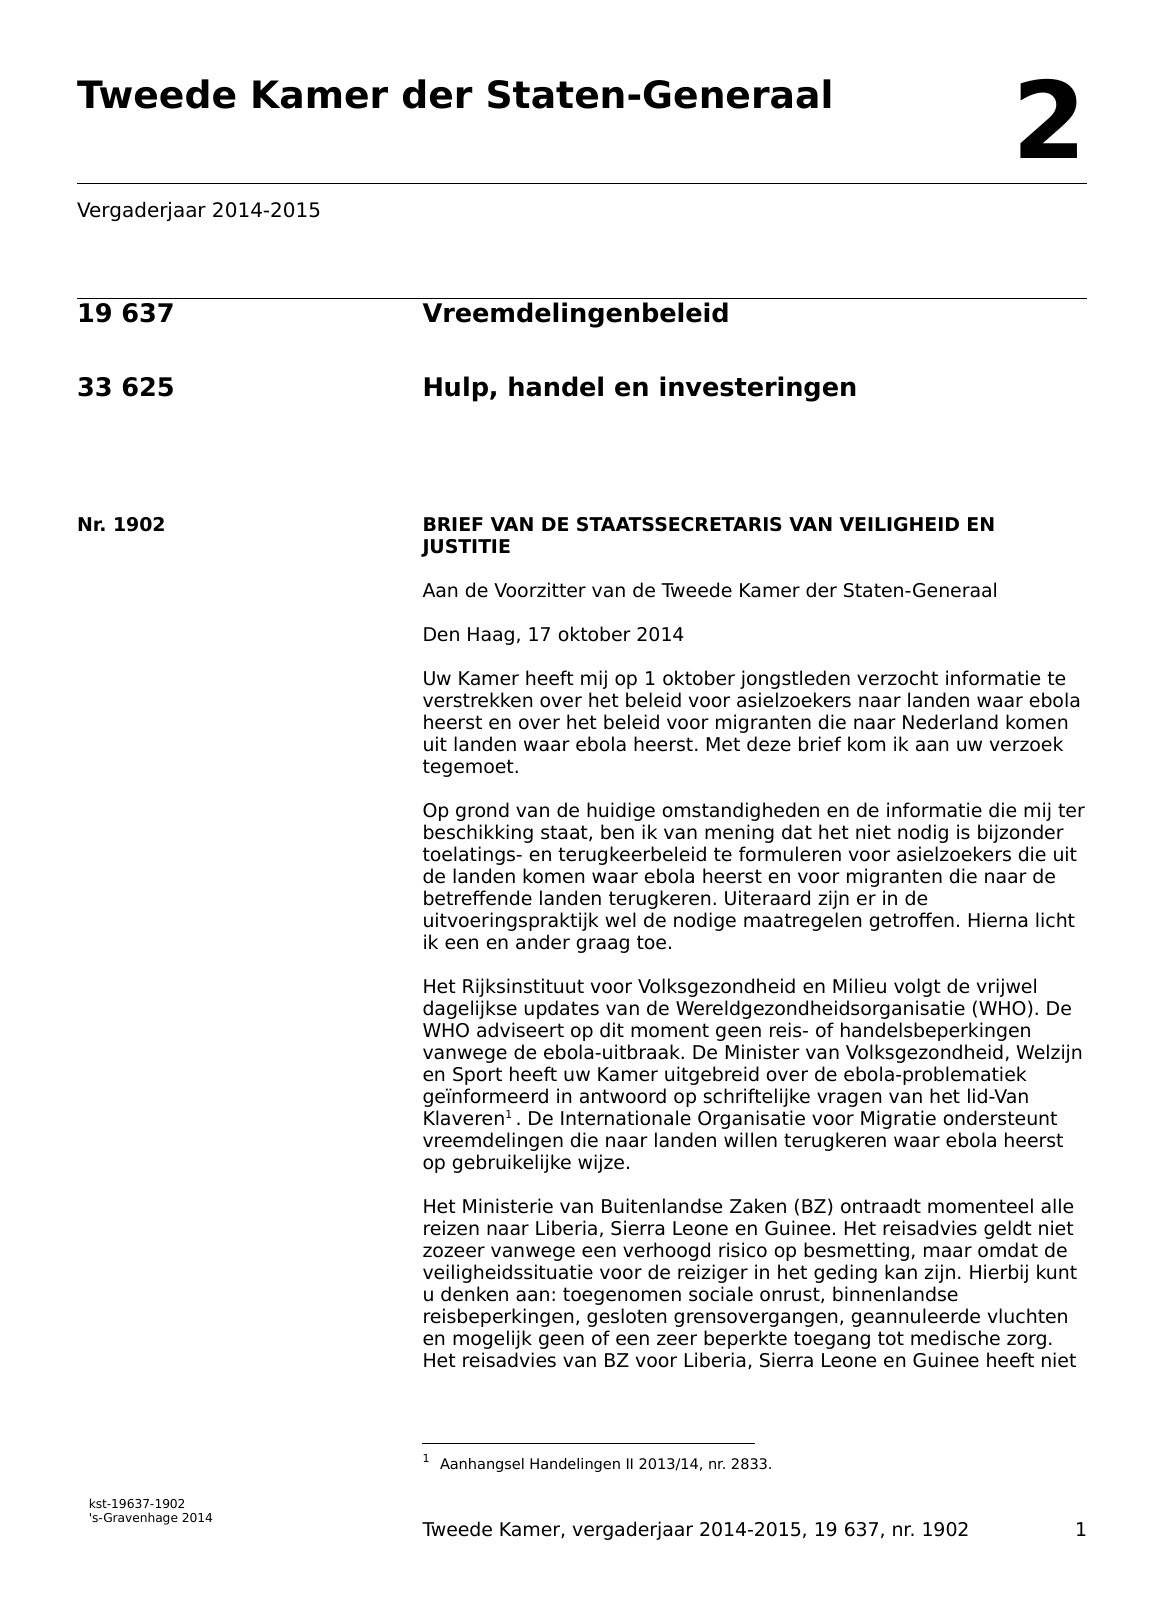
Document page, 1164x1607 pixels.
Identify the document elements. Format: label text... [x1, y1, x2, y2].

subtitle 33 625 Hulp, handel en investeringen [77, 373, 1087, 403]
text Aanhangsel Handelingen II 2013/14, nr. 2833. [422, 1452, 1087, 1474]
table_cell Vergaderjaar 2014-2015 [77, 184, 1087, 298]
text kst-19637-1902 [88, 1497, 323, 1511]
subtitle 19 637 Vreemdelingenbeleid [77, 299, 1087, 329]
text Het Ministerie van Buitenlandse Zaken (BZ) ontraadt momenteel alle reizen naar Liberia, Sierra Leone en Guinee. Het reisadvies geldt niet zozeer vanwege een verhoogd risico op besmetting, maar omdat de veiligheidssituatie voor de reiziger in het geding kan zijn. Hierbij kunt u denken aan: toegenomen sociale onrust, binnenlandse reisbeperkingen, gesloten grensovergangen, geannuleerde vluchten en mogelijk geen of een zeer beperkte toegang tot medische zorg. Het reisadvies van BZ voor Liberia, Sierra Leone en Guinee heeft niet [422, 1196, 1087, 1372]
text 's-Gravenhage 2014 [88, 1511, 323, 1525]
table_header Tweede Kamer der Staten-Generaal [77, 59, 886, 183]
table_header 2 [886, 59, 1087, 183]
text Het Rijksinstituut voor Volksgezondheid en Milieu volgt de vrijwel dagelijkse updates van de Wereldgezondheidsorganisatie (WHO). De WHO adviseert op dit moment geen reis- of handelsbeperkingen vanwege de ebola-uitbraak. De Minister van Volksgezondheid, Welzijn en Sport heeft uw Kamer uitgebreid over de ebola-problematiek geïnformeerd in antwoord op schriftelijke vragen van het lid-Van Klaveren. De Internationale Organisatie voor Migratie ondersteunt vreemdelingen die naar landen willen terugkeren waar ebola heerst op gebruikelijke wijze. [422, 976, 1087, 1174]
text Uw Kamer heeft mij op 1 oktober jongstleden verzocht informatie te verstrekken over het beleid voor asielzoekers naar landen waar ebola heerst en over het beleid voor migranten die naar Nederland komen uit landen waar ebola heerst. Met deze brief kom ik aan uw verzoek tegemoet. [422, 668, 1087, 778]
subtitle Nr. 1902 BRIEF VAN DE STAATSSECRETARIS VAN VEILIGHEID EN JUSTITIE [77, 514, 1087, 558]
text Den Haag, 17 oktober 2014 [422, 624, 1087, 646]
text Op grond van de huidige omstandigheden en de informatie die mij ter beschikking staat, ben ik van mening dat het niet nodig is bijzonder toelatings- en terugkeerbeleid te formuleren voor asielzoekers die uit de landen komen waar ebola heerst en voor migranten die naar de betreffende landen terugkeren. Uiteraard zijn er in de uitvoeringspraktijk wel de nodige maatregelen getroffen. Hierna licht ik een en ander graag toe. [422, 800, 1087, 954]
text Aan de Voorzitter van de Tweede Kamer der Staten-Generaal [422, 580, 1087, 602]
